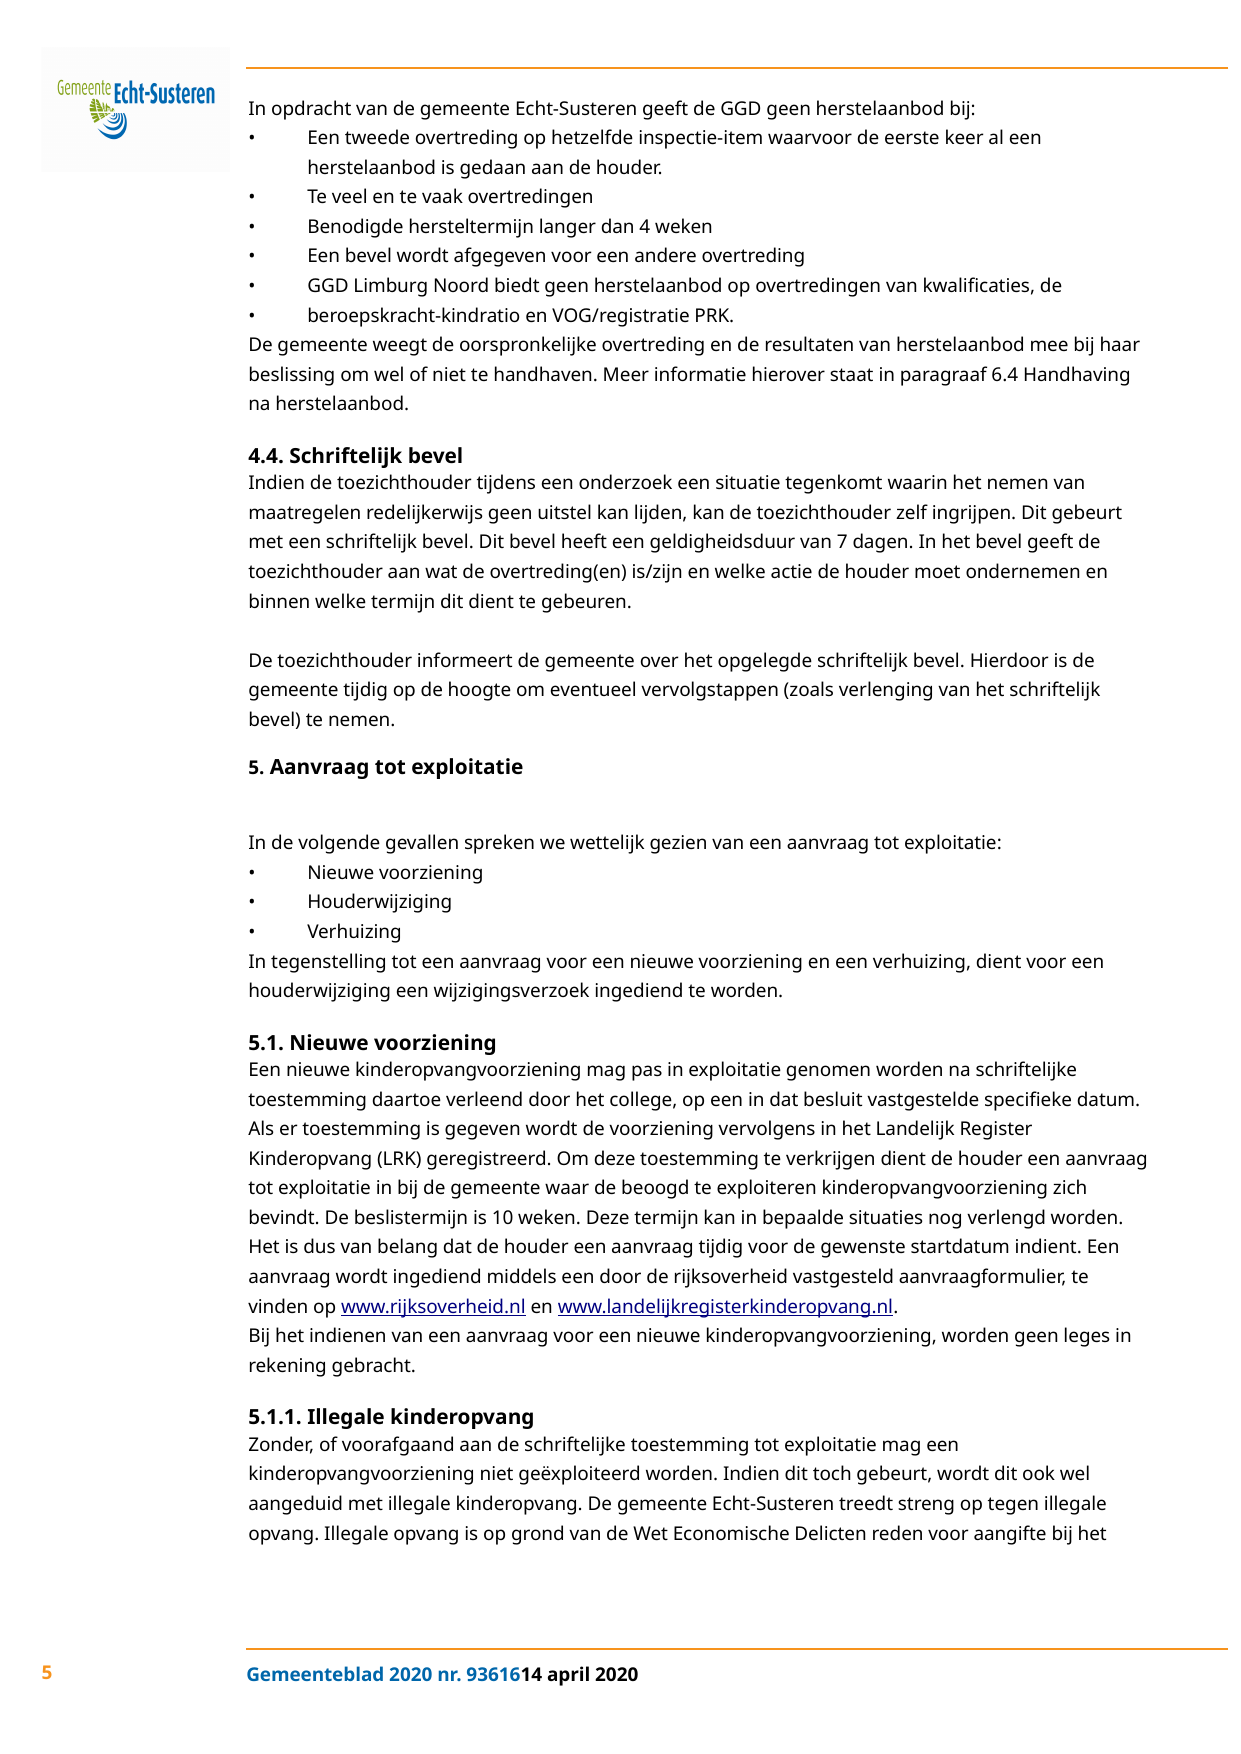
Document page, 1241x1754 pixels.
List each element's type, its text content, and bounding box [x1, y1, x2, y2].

list Verhuizing [248, 918, 1152, 944]
text 5. Aanvraag tot exploitatie [248, 752, 1152, 780]
text Zonder, of voorafgaand aan de schriftelijke toestemming tot exploitatie mag een kinderopvangvoorziening niet geëxploiteerd worden. Indien dit toch gebeurt, wordt dit ook wel aangeduid met illegale kinderopvang. De gemeente Echt-Susteren treedt streng op tegen illegale opvang. Illegale opvang is op grond van de Wet Economische Delicten reden voor aangifte bij het [248, 1431, 1152, 1545]
text In opdracht van de gemeente Echt-Susteren geeft de GGD geen herstelaanbod bij: [248, 95, 1152, 121]
list Nieuwe voorziening [248, 859, 1152, 885]
text 5.1.1. Illegale kinderopvang [248, 1402, 1152, 1431]
text Indien de toezichthouder tijdens een onderzoek een situatie tegenkomt waarin het nemen van maatregelen redelijkerwijs geen uitstel kan lijden, kan de toezichthouder zelf ingrijpen. Dit gebeurt met een schriftelijk bevel. Dit bevel heeft een geldigheidsduur van 7 dagen. In het bevel geeft de toezichthouder aan wat de overtreding(en) is/zijn en welke actie de houder moet ondernemen en binnen welke termijn dit dient te gebeuren. [248, 469, 1152, 613]
text Bij het indienen van een aanvraag voor een nieuwe kinderopvangvoorziening, worden geen leges in rekening gebracht. [248, 1322, 1152, 1378]
list Een tweede overtreding op hetzelfde inspectie-item waarvoor de eerste keer al een herstelaanbod is gedaan aan de houder. [248, 124, 1152, 180]
list beroepskracht-kindratio en VOG/registratie PRK. [248, 302, 1152, 328]
list GGD Limburg Noord biedt geen herstelaanbod op overtredingen van kwalificaties, de [248, 272, 1152, 298]
text Een nieuwe kinderopvangvoorziening mag pas in exploitatie genomen worden na schriftelijke toestemming daartoe verleend door het college, op een in dat besluit vastgestelde specifieke datum. Als er toestemming is gegeven wordt de voorziening vervolgens in het Landelijk Register Kinderopvang (LRK) geregistreerd. Om deze toestemming te verkrijgen dient de houder een aanvraag tot exploitatie in bij de gemeente waar de beoogd te exploiteren kinderopvangvoorziening zich bevindt. De beslistermijn is 10 weken. Deze termijn kan in bepaalde situaties nog verlengd worden. Het is dus van belang dat de houder een aanvraag tijdig voor de gewenste startdatum indient. Een aanvraag wordt ingediend middels een door de rijksoverheid vastgesteld aanvraagformulier, te vinden op www.rijksoverheid.nl en www.landelijkregisterkinderopvang.nl. [248, 1056, 1152, 1319]
text De gemeente weegt de oorspronkelijke overtreding en de resultaten van herstelaanbod mee bij haar beslissing om wel of niet te handhaven. Meer informatie hierover staat in paragraaf 6.4 Handhaving na herstelaanbod. [248, 331, 1152, 416]
text In tegenstelling tot een aanvraag voor een nieuwe voorziening en een verhuizing, dient voor een houderwijziging een wijzigingsverzoek ingediend te worden. [248, 948, 1152, 1003]
list Te veel en te vaak overtredingen [248, 183, 1152, 209]
list Houderwijziging [248, 889, 1152, 914]
list Een bevel wordt afgegeven voor een andere overtreding [248, 243, 1152, 268]
text De toezichthouder informeert de gemeente over het opgelegde schriftelijk bevel. Hierdoor is de gemeente tijdig op de hoogte om eventueel vervolgstappen (zoals verlenging van het schriftelijk bevel) te nemen. [248, 647, 1152, 732]
text In de volgende gevallen spreken we wettelijk gezien van een aanvraag tot exploitatie: [248, 829, 1152, 855]
list Benodigde hersteltermijn langer dan 4 weken [248, 213, 1152, 239]
text 4.4. Schriftelijk bevel [248, 441, 1152, 469]
picture [41, 47, 231, 172]
text 5.1. Nieuwe voorziening [248, 1028, 1152, 1056]
